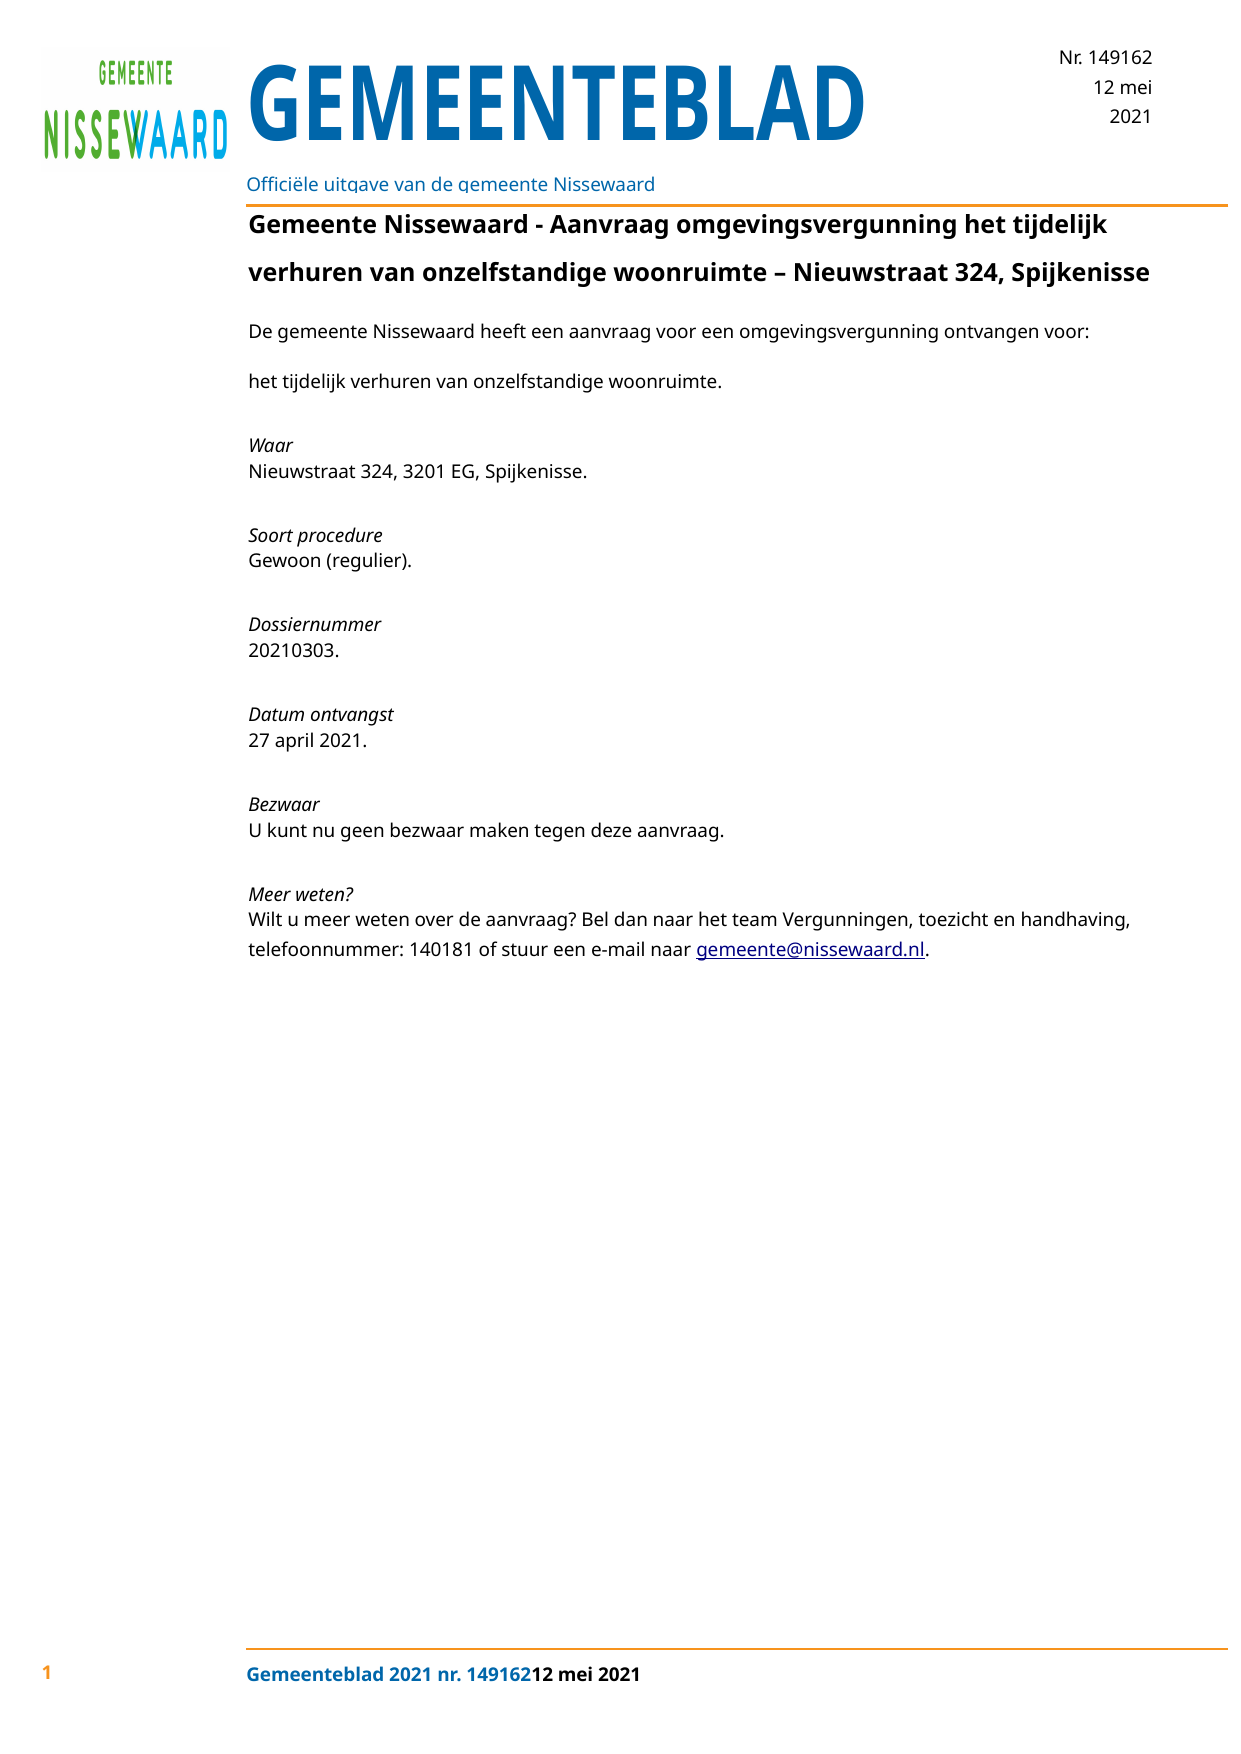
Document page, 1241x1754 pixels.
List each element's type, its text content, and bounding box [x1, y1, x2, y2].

text U kunt nu geen bezwaar maken tegen deze aanvraag. [248, 817, 1152, 842]
text het tijdelijk verhuren van onzelfstandige woonruimte. [248, 368, 1152, 394]
text Soort procedure [248, 522, 1152, 548]
text Dossiernummer [248, 612, 1152, 637]
picture [41, 47, 231, 172]
text Bezwaar [248, 791, 1152, 817]
text Gewoon (regulier). [248, 548, 1152, 573]
text 20210303. [248, 637, 1152, 663]
text Datum ontvangst [248, 701, 1152, 727]
text Meer weten? [248, 881, 1152, 906]
text De gemeente Nissewaard heeft een aanvraag voor een omgevingsvergunning ontvangen voor: [248, 318, 1152, 344]
text Waar [248, 432, 1152, 458]
text Wilt u meer weten over de aanvraag? Bel dan naar het team Vergunningen, toezicht en handhaving, telefoonnummer: 140181 of stuur een e-mail naar gemeente@nissewaard.nl. [248, 906, 1152, 962]
text 27 april 2021. [248, 727, 1152, 753]
text Gemeente Nissewaard - Aanvraag omgevingsvergunning het tijdelijk verhuren van onzelfstandige woonruimte – Nieuwstraat 324, Spijkenisse [248, 207, 1152, 288]
text Nieuwstraat 324, 3201 EG, Spijkenisse. [248, 458, 1152, 484]
